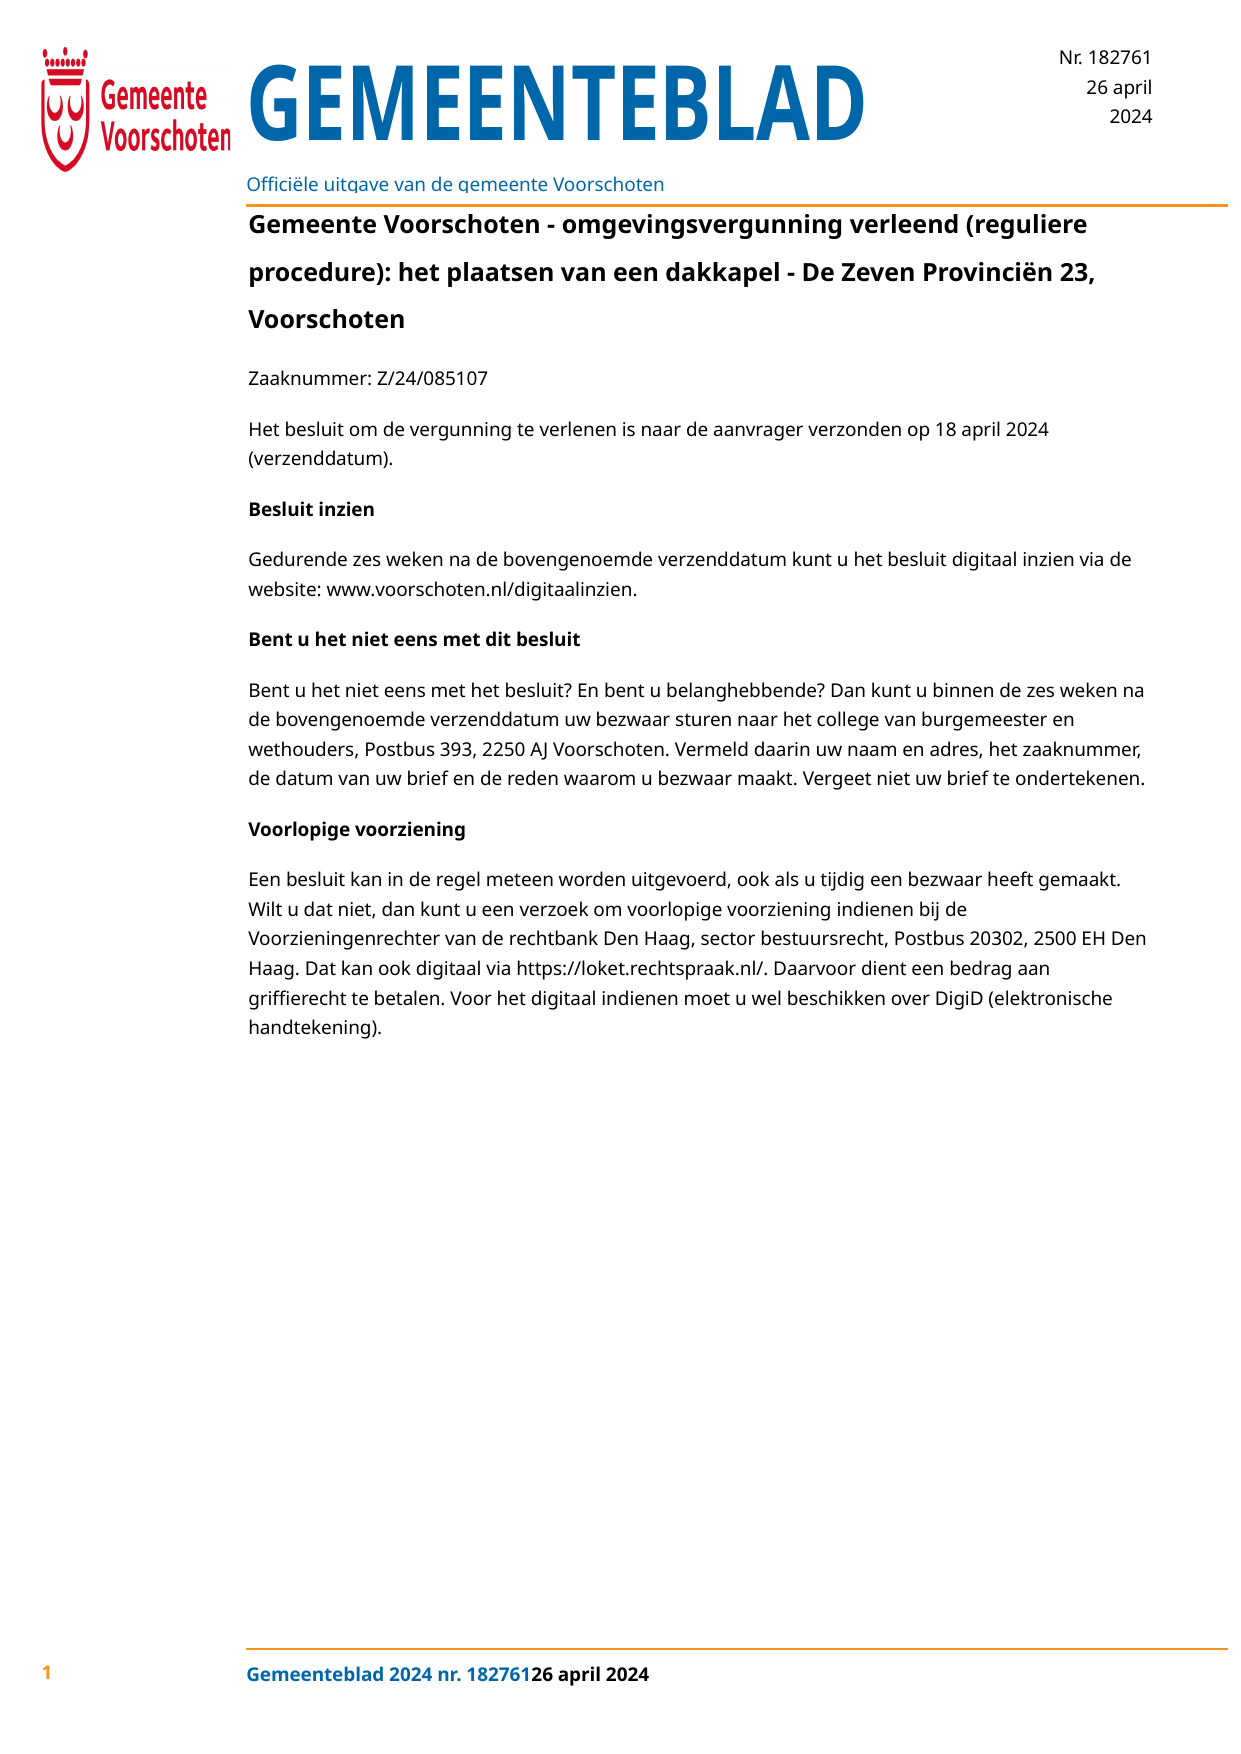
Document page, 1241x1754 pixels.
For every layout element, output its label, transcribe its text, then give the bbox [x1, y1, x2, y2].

text Een besluit kan in de regel meteen worden uitgevoerd, ook als u tijdig een bezwaar heeft gemaakt. Wilt u dat niet, dan kunt u een verzoek om voorlopige voorziening indienen bij de Voorzieningenrechter van de rechtbank Den Haag, sector bestuursrecht, Postbus 20302, 2500 EH Den Haag. Dat kan ook digitaal via https://loket.rechtspraak.nl/. Daarvoor dient een bedrag aan griffierecht te betalen. Voor het digitaal indienen moet u wel beschikken over DigiD (elektronische handtekening). [248, 866, 1152, 1040]
picture [41, 47, 231, 172]
text Bent u het niet eens met dit besluit [248, 626, 1152, 652]
text Gedurende zes weken na de bovengenoemde verzenddatum kunt u het besluit digitaal inzien via de website: www.voorschoten.nl/digitaalinzien. [248, 546, 1152, 602]
text Gemeente Voorschoten - omgevingsvergunning verleend (reguliere procedure): het plaatsen van een dakkapel - De Zeven Provinciën 23, Voorschoten [248, 207, 1152, 336]
text Het besluit om de vergunning te verlenen is naar de aanvrager verzonden op 18 april 2024 (verzenddatum). [248, 416, 1152, 471]
text Zaaknummer: Z/24/085107 [248, 366, 1152, 391]
text Voorlopige voorziening [248, 816, 1152, 842]
text Besluit inzien [248, 496, 1152, 522]
text Bent u het niet eens met het besluit? En bent u belanghebbende? Dan kunt u binnen de zes weken na de bovengenoemde verzenddatum uw bezwaar sturen naar het college van burgemeester en wethouders, Postbus 393, 2250 AJ Voorschoten. Vermeld daarin uw naam en adres, het zaaknummer, de datum van uw brief en de reden waarom u bezwaar maakt. Vergeet niet uw brief te ondertekenen. [248, 677, 1152, 791]
